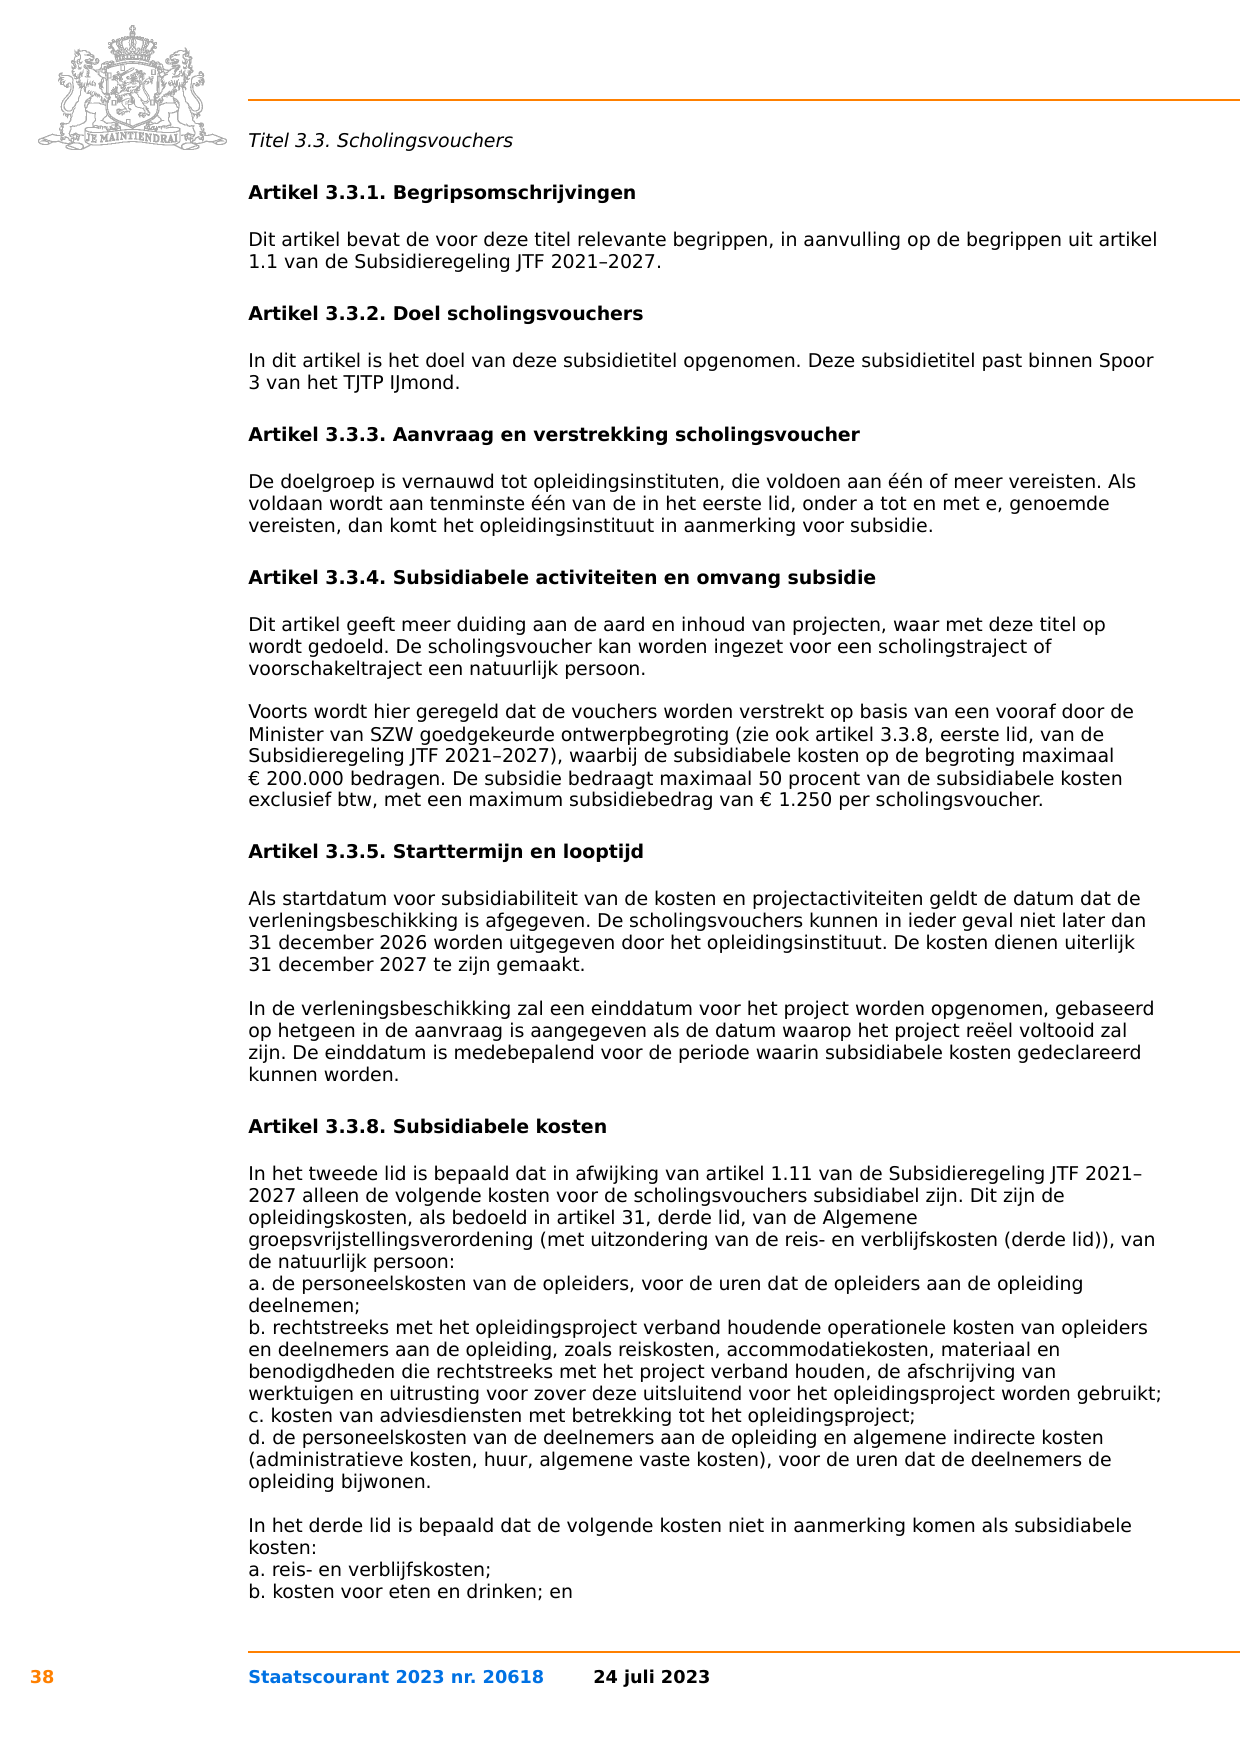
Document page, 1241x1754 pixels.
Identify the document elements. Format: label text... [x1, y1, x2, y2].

subtitle Artikel 3.3.3. Aanvraag en verstrekking scholingsvoucher [248, 424, 1163, 446]
text a. de personeelskosten van de opleiders, voor de uren dat de opleiders aan de opleiding deelnemen; [248, 1273, 1163, 1317]
text d. de personeelskosten van de deelnemers aan de opleiding en algemene indirecte kosten (administratieve kosten, huur, algemene vaste kosten), voor de uren dat de deelnemers de opleiding bijwonen. [248, 1427, 1163, 1493]
subtitle Artikel 3.3.8. Subsidiabele kosten [248, 1116, 1163, 1138]
text b. rechtstreeks met het opleidingsproject verband houdende operationele kosten van opleiders en deelnemers aan de opleiding, zoals reiskosten, accommodatiekosten, materiaal en benodigdheden die rechtstreeks met het project verband houden, de afschrijving van werktuigen en uitrusting voor zover deze uitsluitend voor het opleidingsproject worden gebruikt; [248, 1317, 1163, 1405]
text a. reis- en verblijfskosten; [248, 1558, 1163, 1581]
text Dit artikel geeft meer duiding aan de aard en inhoud van projecten, waar met deze titel op wordt gedoeld. De scholingsvoucher kan worden ingezet voor een scholingstraject of voorschakeltraject een natuurlijk persoon. [248, 614, 1163, 679]
subtitle Artikel 3.3.2. Doel scholingsvouchers [248, 303, 1163, 325]
subtitle Artikel 3.3.1. Begripsomschrijvingen [248, 182, 1163, 204]
text In het derde lid is bepaald dat de volgende kosten niet in aanmerking komen als subsidiabele kosten: [248, 1514, 1163, 1558]
text In dit artikel is het doel van deze subsidietitel opgenomen. Deze subsidietitel past binnen Spoor 3 van het TJTP IJmond. [248, 350, 1163, 394]
text b. kosten voor eten en drinken; en [248, 1581, 1163, 1602]
text In de verleningsbeschikking zal een einddatum voor het project worden opgenomen, gebaseerd op hetgeen in de aanvraag is aangegeven als de datum waarop het project reëel voltooid zal zijn. De einddatum is medebepalend voor de periode waarin subsidiabele kosten gedeclareerd kunnen worden. [248, 998, 1163, 1086]
text Dit artikel bevat de voor deze titel relevante begrippen, in aanvulling op de begrippen uit artikel 1.1 van de Subsidieregeling JTF 2021–2027. [248, 229, 1163, 273]
subtitle Titel 3.3. Scholingsvouchers [248, 130, 1163, 152]
text Voorts wordt hier geregeld dat de vouchers worden verstrekt op basis van een vooraf door de Minister van SZW goedgekeurde ontwerpbegroting (zie ook artikel 3.3.8, eerste lid, van de Subsidieregeling JTF 2021–2027), waarbij de subsidiabele kosten op de begroting maximaal € 200.000 bedragen. De subsidie bedraagt maximaal 50 procent van de subsidiabele kosten exclusief btw, met een maximum subsidiebedrag van € 1.250 per scholingsvoucher. [248, 701, 1163, 811]
text c. kosten van adviesdiensten met betrekking tot het opleidingsproject; [248, 1405, 1163, 1427]
text De doelgroep is vernauwd tot opleidingsinstituten, die voldoen aan één of meer vereisten. Als voldaan wordt aan tenminste één van de in het eerste lid, onder a tot en met e, genoemde vereisten, dan komt het opleidingsinstituut in aanmerking voor subsidie. [248, 471, 1163, 537]
text Als startdatum voor subsidiabiliteit van de kosten en projectactiviteiten geldt de datum dat de verleningsbeschikking is afgegeven. De scholingsvouchers kunnen in ieder geval niet later dan 31 december 2026 worden uitgegeven door het opleidingsinstituut. De kosten dienen uiterlijk 31 december 2027 te zijn gemaakt. [248, 888, 1163, 976]
text In het tweede lid is bepaald dat in afwijking van artikel 1.11 van de Subsidieregeling JTF 2021–2027 alleen de volgende kosten voor de scholingsvouchers subsidiabel zijn. Dit zijn de opleidingskosten, als bedoeld in artikel 31, derde lid, van de Algemene groepsvrijstellingsverordening (met uitzondering van de reis- en verblijfskosten (derde lid)), van de natuurlijk persoon: [248, 1163, 1163, 1273]
subtitle Artikel 3.3.4. Subsidiabele activiteiten en omvang subsidie [248, 567, 1163, 589]
subtitle Artikel 3.3.5. Starttermijn en looptijd [248, 841, 1163, 863]
picture [38, 25, 227, 150]
